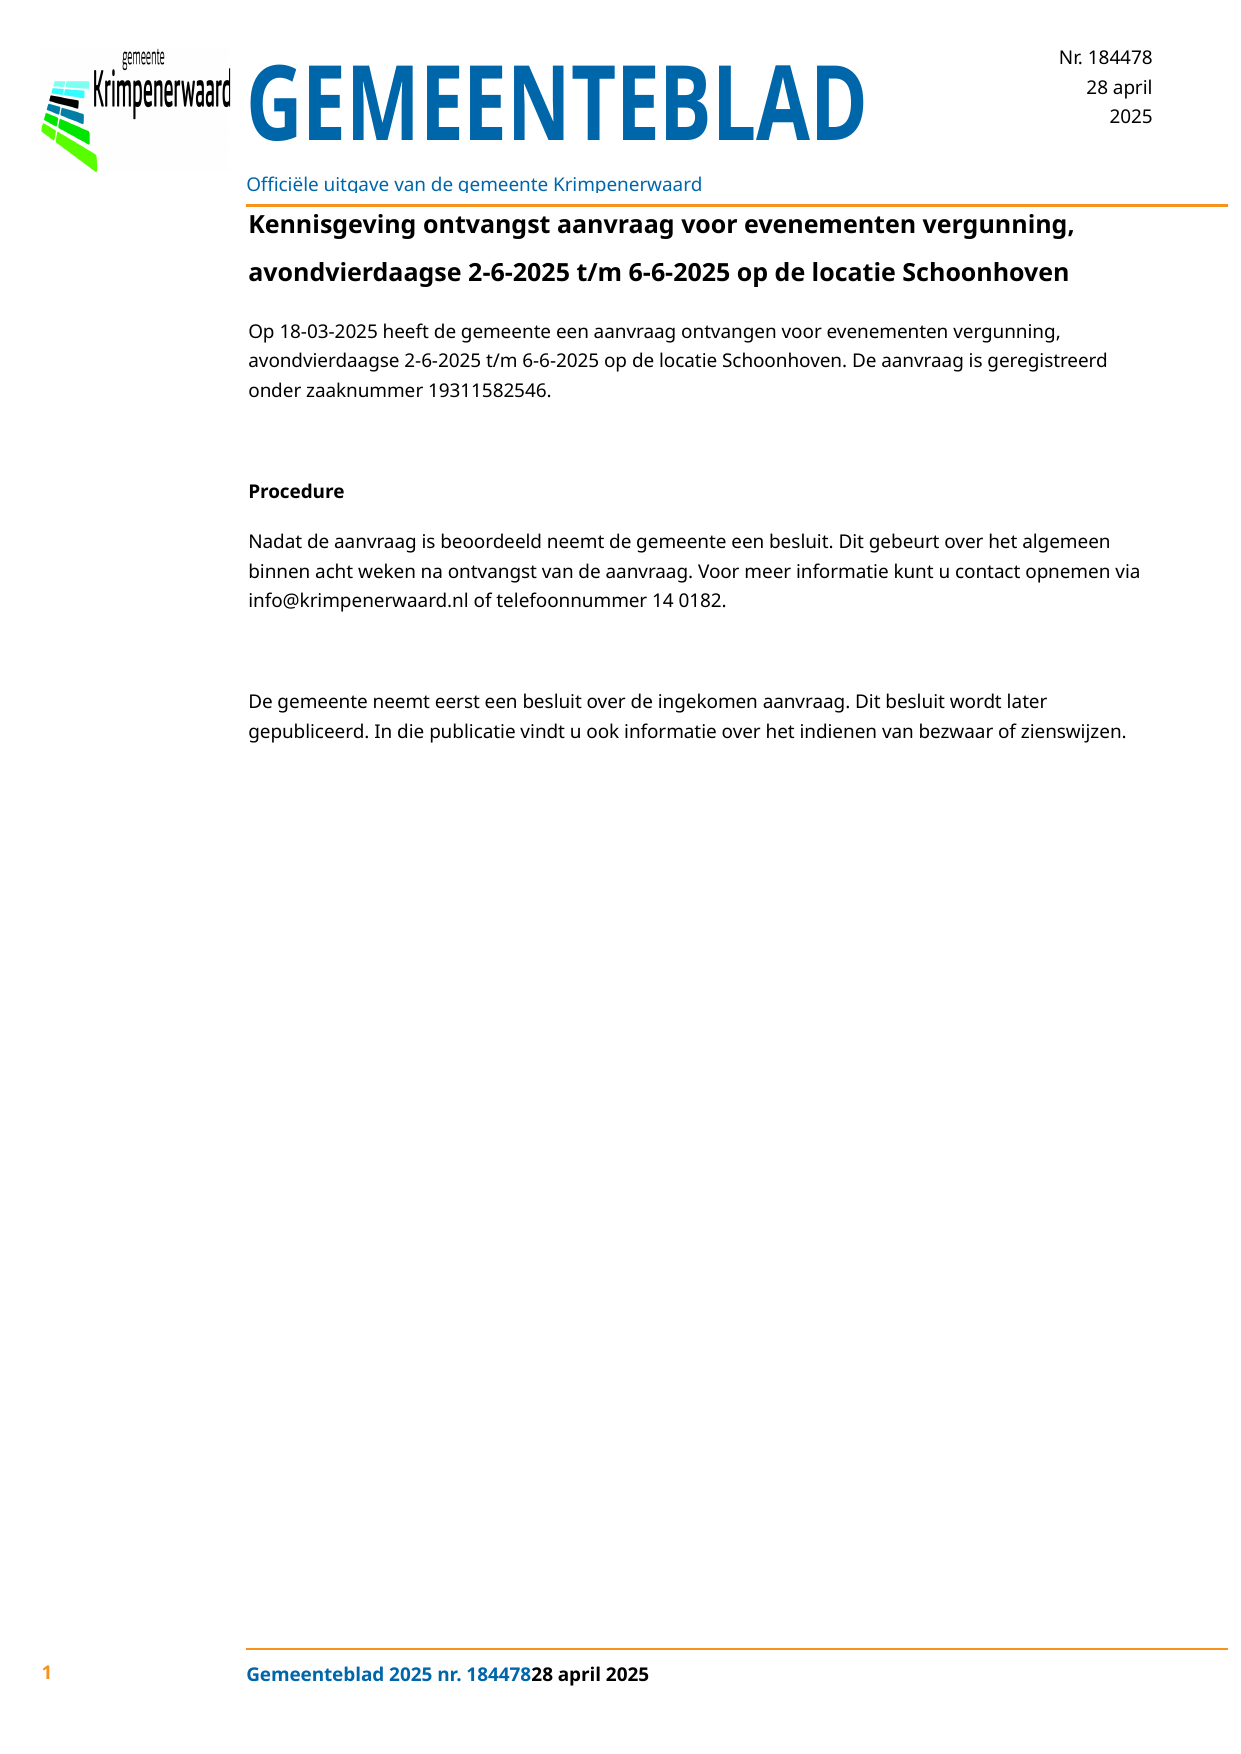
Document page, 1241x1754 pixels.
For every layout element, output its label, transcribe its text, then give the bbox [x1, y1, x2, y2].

text Procedure [248, 478, 1152, 504]
picture [41, 47, 231, 172]
text Nadat de aanvraag is beoordeeld neemt de gemeente een besluit. Dit gebeurt over het algemeen binnen acht weken na ontvangst van de aanvraag. Voor meer informatie kunt u contact opnemen via info@krimpenerwaard.nl of telefoonnummer 14 0182. [248, 528, 1152, 613]
text De gemeente neemt eerst een besluit over de ingekomen aanvraag. Dit besluit wordt later gepubliceerd. In die publicatie vindt u ook informatie over het indienen van bezwaar of zienswijzen. [248, 688, 1152, 744]
text Op 18-03-2025 heeft de gemeente een aanvraag ontvangen voor evenementen vergunning, avondvierdaagse 2-6-2025 t/m 6-6-2025 op de locatie Schoonhoven. De aanvraag is geregistreerd onder zaaknummer 19311582546. [248, 318, 1152, 403]
text Kennisgeving ontvangst aanvraag voor evenementen vergunning, avondvierdaagse 2-6-2025 t/m 6-6-2025 op de locatie Schoonhoven [248, 207, 1152, 288]
